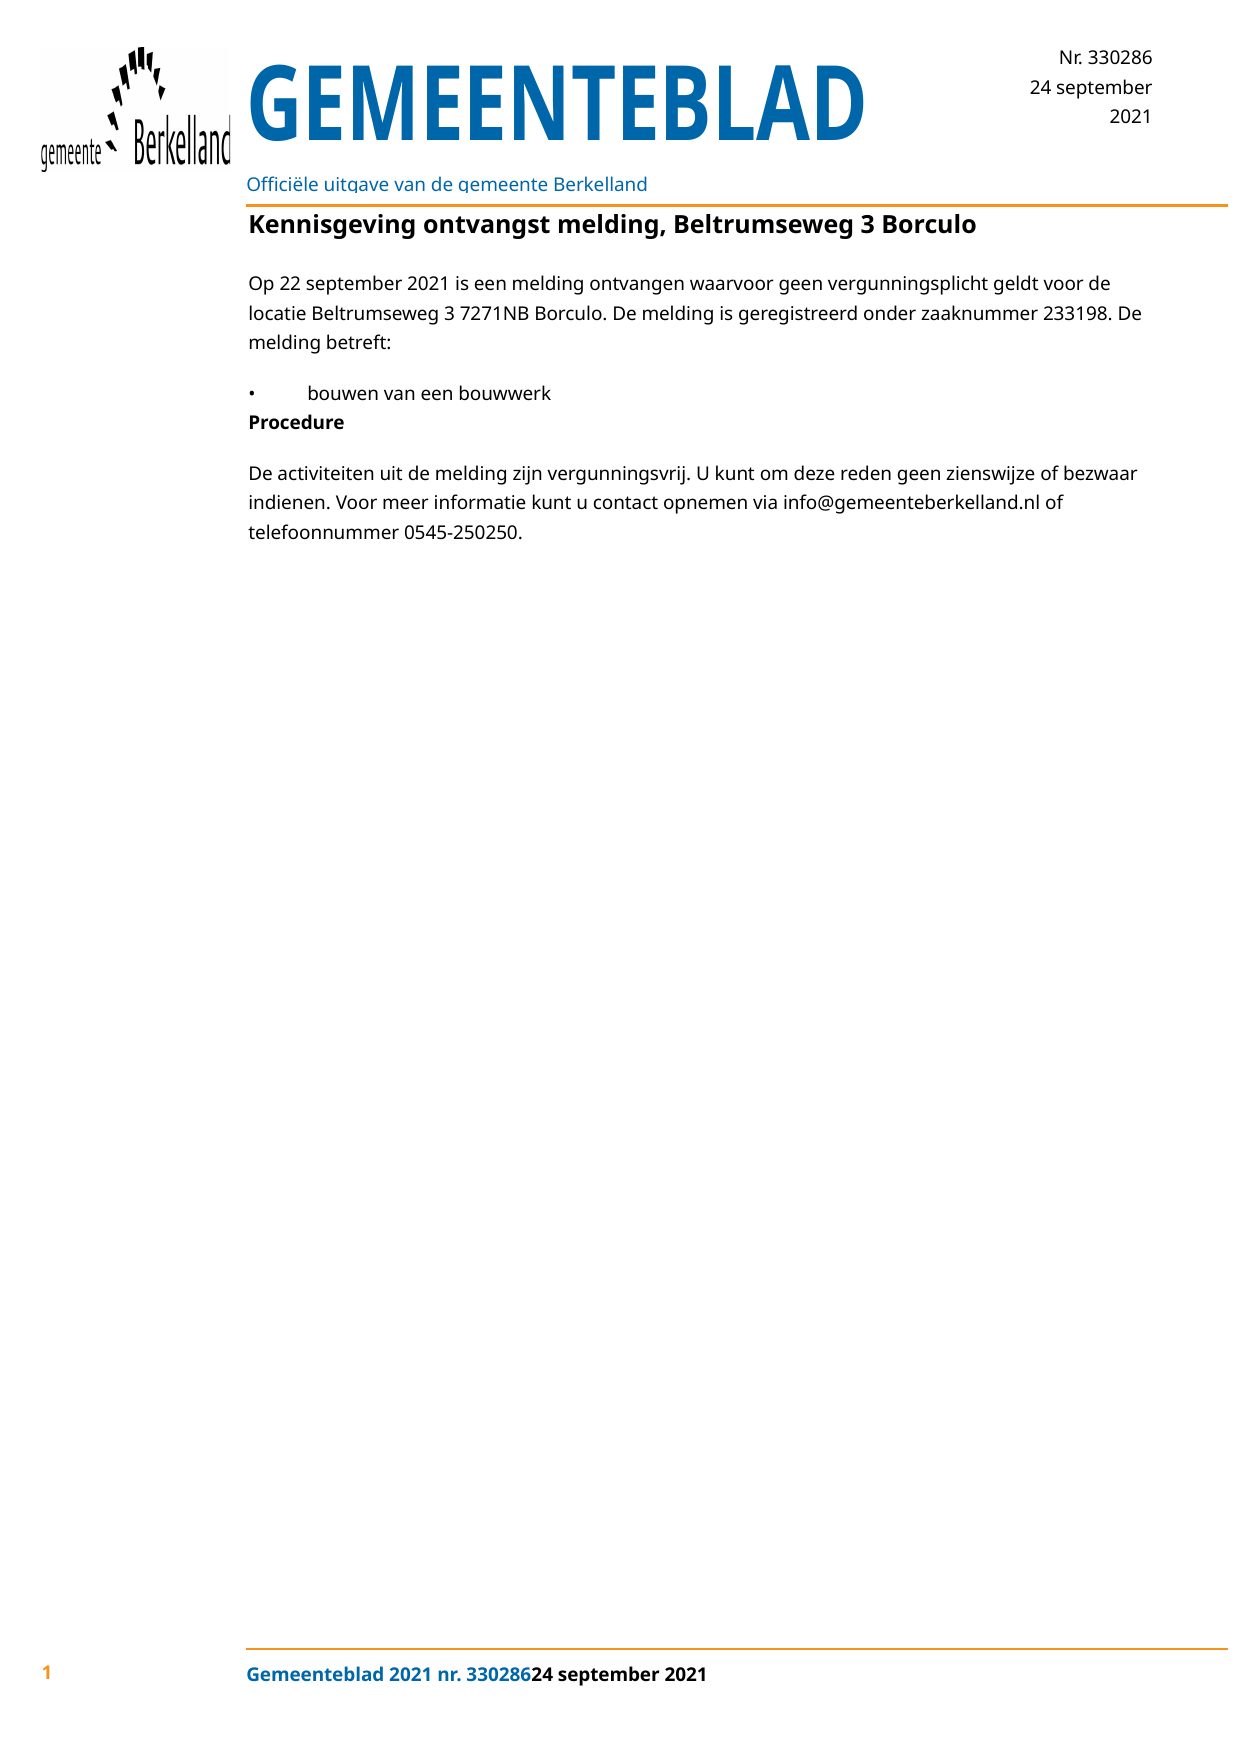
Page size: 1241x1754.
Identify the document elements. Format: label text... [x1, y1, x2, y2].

text Op 22 september 2021 is een melding ontvangen waarvoor geen vergunningsplicht geldt voor de locatie Beltrumseweg 3 7271NB Borculo. De melding is geregistreerd onder zaaknummer 233198. De melding betreft: [248, 270, 1152, 355]
text Kennisgeving ontvangst melding, Beltrumseweg 3 Borculo [248, 207, 1152, 241]
text De activiteiten uit de melding zijn vergunningsvrij. U kunt om deze reden geen zienswijze of bezwaar indienen. Voor meer informatie kunt u contact opnemen via info@gemeenteberkelland.nl of telefoonnummer 0545-250250. [248, 460, 1152, 545]
list bouwen van een bouwwerk [248, 380, 1152, 406]
picture [41, 47, 231, 172]
text Procedure [248, 409, 1152, 435]
